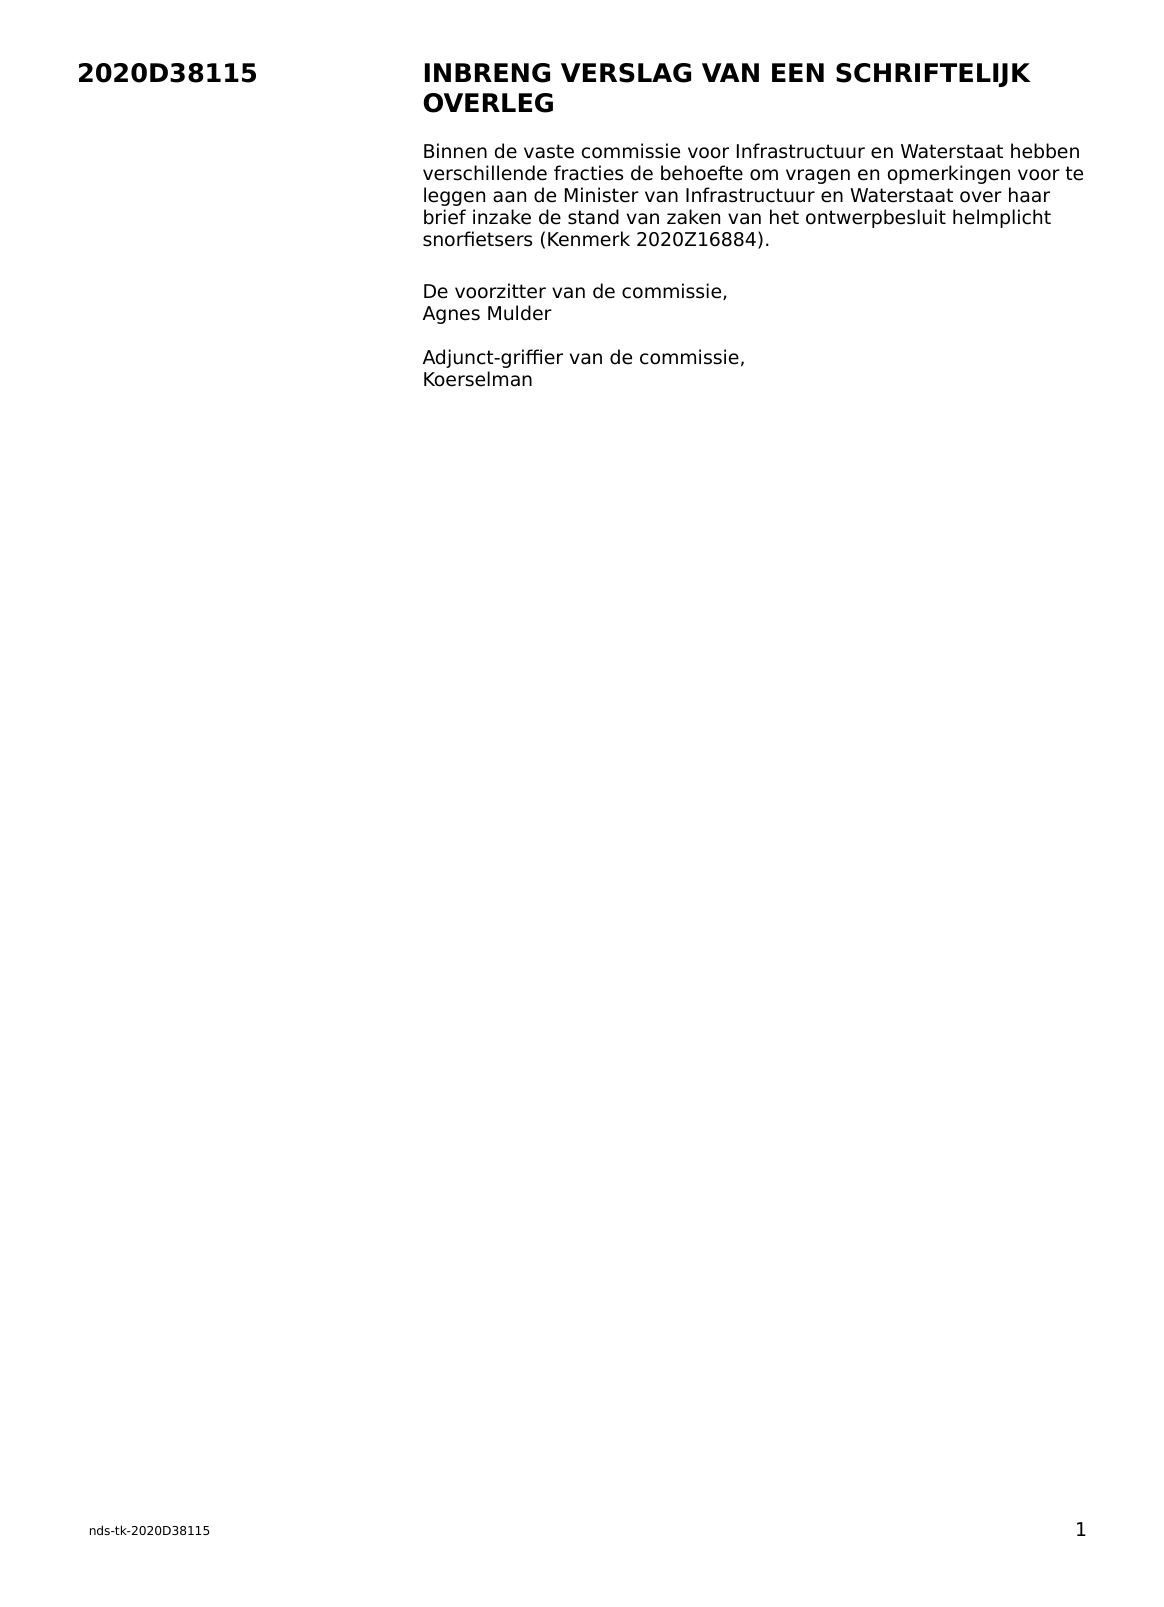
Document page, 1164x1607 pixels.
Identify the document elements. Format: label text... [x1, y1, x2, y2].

text Adjunct-griffier van de commissie, Koerselman [422, 347, 1087, 391]
text De voorzitter van de commissie, Agnes Mulder [422, 281, 1087, 324]
text Binnen de vaste commissie voor Infrastructuur en Waterstaat hebben verschillende fracties de behoefte om vragen en opmerkingen voor te leggen aan de Minister van Infrastructuur en Waterstaat over haar brief inzake de stand van zaken van het ontwerpbesluit helmplicht snorfietsers (Kenmerk 2020Z16884). [422, 141, 1087, 251]
text 2020D38115 INBRENG VERSLAG VAN EEN SCHRIFTELIJK OVERLEG [77, 59, 1087, 118]
text nds-tk-2020D38115 [88, 1524, 323, 1538]
